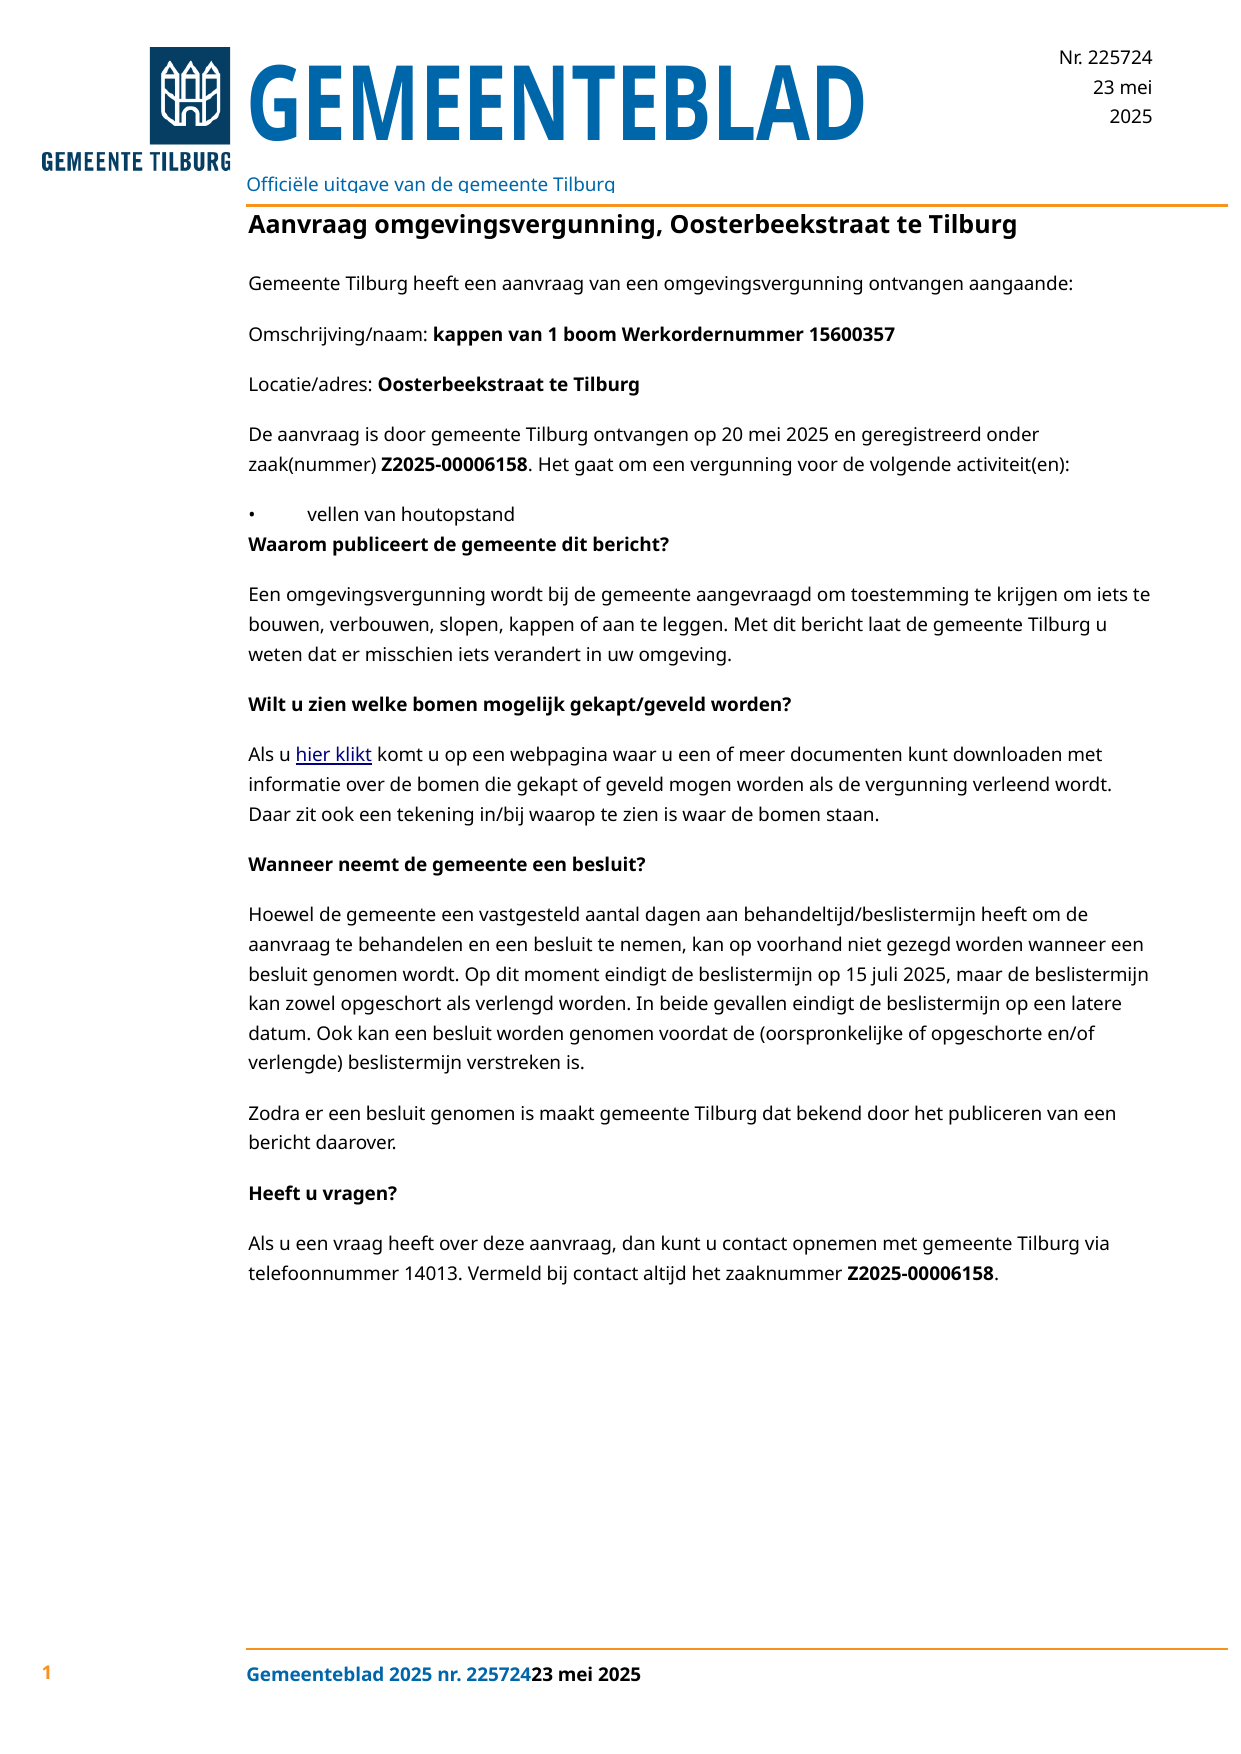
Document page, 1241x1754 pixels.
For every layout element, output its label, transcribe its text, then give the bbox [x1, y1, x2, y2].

text Hoewel de gemeente een vastgesteld aantal dagen aan behandeltijd/beslistermijn heeft om de aanvraag te behandelen en een besluit te nemen, kan op voorhand niet gezegd worden wanneer een besluit genomen wordt. Op dit moment eindigt de beslistermijn op 15 juli 2025, maar de beslistermijn kan zowel opgeschort als verlengd worden. In beide gevallen eindigt de beslistermijn op een latere datum. Ook kan een besluit worden genomen voordat de (oorspronkelijke of opgeschorte en/of verlengde) beslistermijn verstreken is. [248, 902, 1152, 1075]
text Gemeente Tilburg heeft een aanvraag van een omgevingsvergunning ontvangen aangaande: [248, 270, 1152, 296]
text Wanneer neemt de gemeente een besluit? [248, 851, 1152, 877]
text Als u hier klikt komt u op een webpagina waar u een of meer documenten kunt downloaden met informatie over de bomen die gekapt of geveld mogen worden als de vergunning verleend wordt. Daar zit ook een tekening in/bij waarop te zien is waar de bomen staan. [248, 742, 1152, 826]
text Aanvraag omgevingsvergunning, Oosterbeekstraat te Tilburg [248, 207, 1152, 241]
text Zodra er een besluit genomen is maakt gemeente Tilburg dat bekend door het publiceren van een bericht daarover. [248, 1100, 1152, 1155]
text Waarom publiceert de gemeente dit bericht? [248, 531, 1152, 557]
text De aanvraag is door gemeente Tilburg ontvangen op 20 mei 2025 en geregistreerd onder zaak(nummer) Z2025-00006158. Het gaat om een vergunning voor de volgende activiteit(en): [248, 422, 1152, 477]
picture [41, 47, 231, 172]
text Heeft u vragen? [248, 1180, 1152, 1206]
list vellen van houtopstand [248, 502, 1152, 527]
text Omschrijving/naam: kappen van 1 boom Werkordernummer 15600357 [248, 321, 1152, 346]
text Als u een vraag heeft over deze aanvraag, dan kunt u contact opnemen met gemeente Tilburg via telefoonnummer 14013. Vermeld bij contact altijd het zaaknummer Z2025-00006158. [248, 1230, 1152, 1286]
text Een omgevingsvergunning wordt bij de gemeente aangevraagd om toestemming te krijgen om iets te bouwen, verbouwen, slopen, kappen of aan te leggen. Met dit bericht laat de gemeente Tilburg u weten dat er misschien iets verandert in uw omgeving. [248, 582, 1152, 666]
text Locatie/adres: Oosterbeekstraat te Tilburg [248, 371, 1152, 397]
text Wilt u zien welke bomen mogelijk gekapt/geveld worden? [248, 691, 1152, 717]
